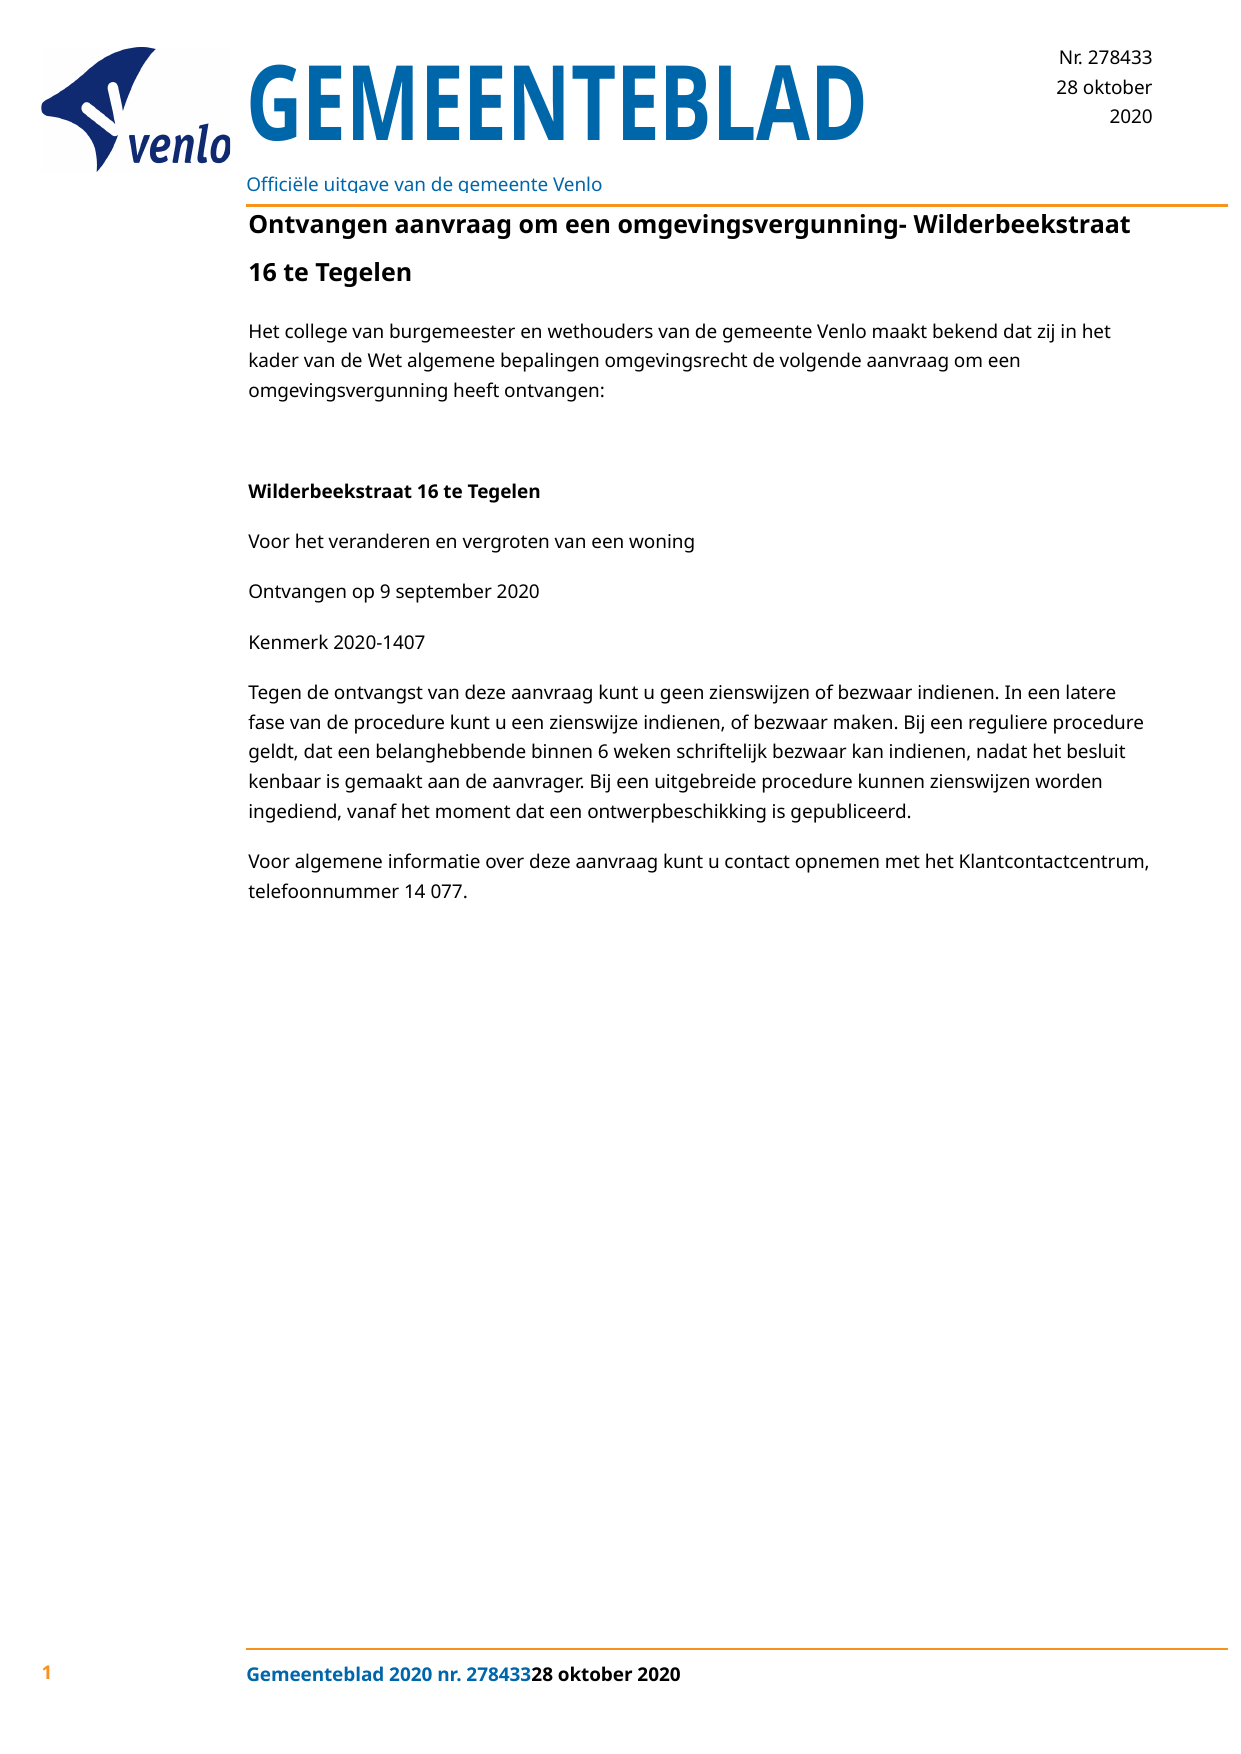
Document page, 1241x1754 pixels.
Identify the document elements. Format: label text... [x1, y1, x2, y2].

text Voor algemene informatie over deze aanvraag kunt u contact opnemen met het Klantcontactcentrum, telefoonnummer 14 077. [248, 848, 1152, 904]
text Voor het veranderen en vergroten van een woning [248, 528, 1152, 554]
text Ontvangen op 9 september 2020 [248, 579, 1152, 604]
text Wilderbeekstraat 16 te Tegelen [248, 478, 1152, 504]
text Het college van burgemeester en wethouders van de gemeente Venlo maakt bekend dat zij in het kader van de Wet algemene bepalingen omgevingsrecht de volgende aanvraag om een omgevingsvergunning heeft ontvangen: [248, 318, 1152, 403]
text Tegen de ontvangst van deze aanvraag kunt u geen zienswijzen of bezwaar indienen. In een latere fase van de procedure kunt u een zienswijze indienen, of bezwaar maken. Bij een reguliere procedure geldt, dat een belanghebbende binnen 6 weken schriftelijk bezwaar kan indienen, nadat het besluit kenbaar is gemaakt aan de aanvrager. Bij een uitgebreide procedure kunnen zienswijzen worden ingediend, vanaf het moment dat een ontwerpbeschikking is gepubliceerd. [248, 679, 1152, 824]
text Ontvangen aanvraag om een omgevingsvergunning- Wilderbeekstraat 16 te Tegelen [248, 207, 1152, 288]
text Kenmerk 2020-1407 [248, 629, 1152, 655]
picture [41, 47, 231, 172]
